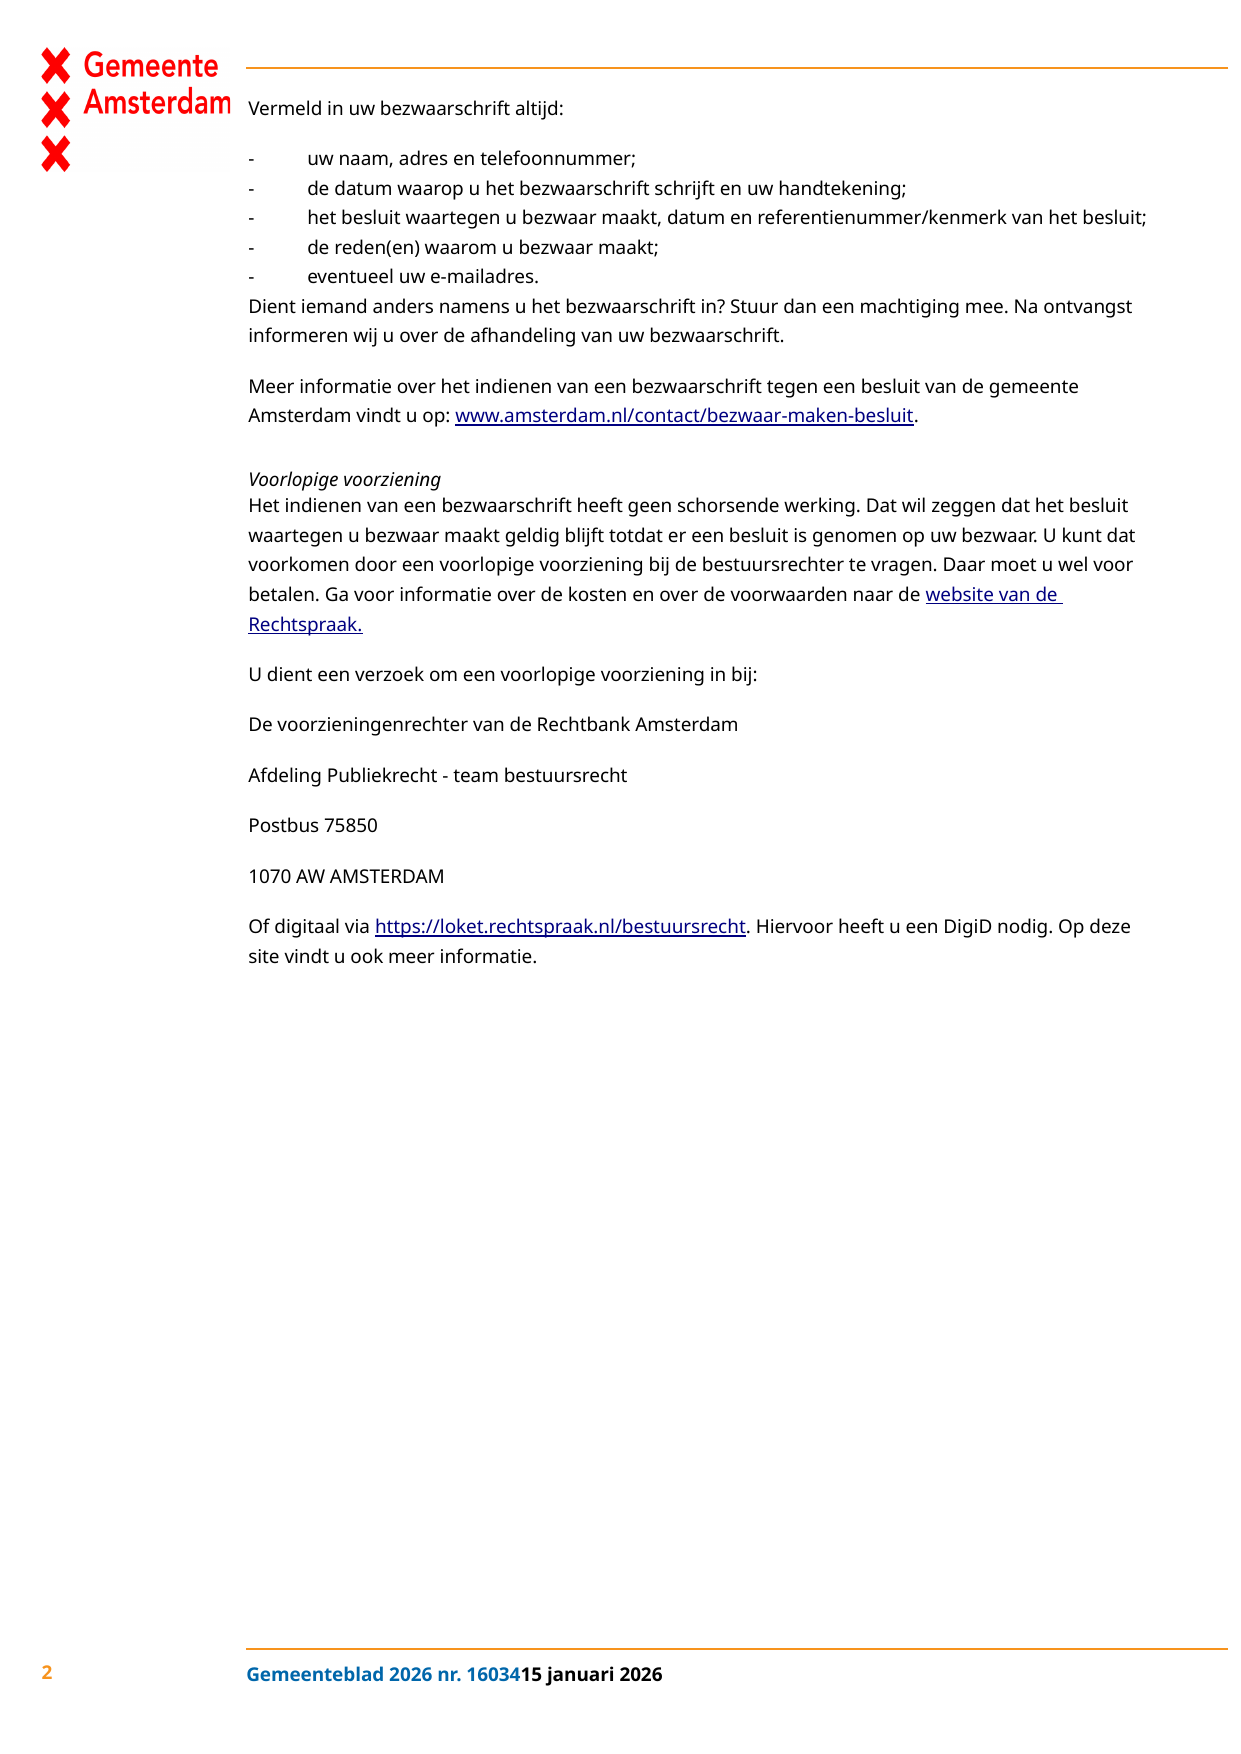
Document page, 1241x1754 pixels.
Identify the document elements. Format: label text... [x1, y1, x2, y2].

picture [41, 47, 231, 172]
list de reden(en) waarom u bezwaar maakt; [248, 234, 1152, 260]
text Meer informatie over het indienen van een bezwaarschrift tegen een besluit van de gemeente Amsterdam vindt u op: www.amsterdam.nl/contact/bezwaar-maken-besluit. [248, 373, 1152, 428]
list uw naam, adres en telefoonnummer; [248, 145, 1152, 171]
text Of digitaal via https://loket.rechtspraak.nl/bestuursrecht. Hiervoor heeft u een DigiD nodig. Op deze site vindt u ook meer informatie. [248, 913, 1152, 968]
text Afdeling Publiekrecht - team bestuursrecht [248, 762, 1152, 788]
text U dient een verzoek om een voorlopige voorziening in bij: [248, 661, 1152, 687]
text Vermeld in uw bezwaarschrift altijd: [248, 95, 1152, 121]
text De voorzieningenrechter van de Rechtbank Amsterdam [248, 712, 1152, 737]
text Dient iemand anders namens u het bezwaarschrift in? Stuur dan een machtiging mee. Na ontvangst informeren wij u over de afhandeling van uw bezwaarschrift. [248, 293, 1152, 348]
text Het indienen van een bezwaarschrift heeft geen schorsende werking. Dat wil zeggen dat het besluit waartegen u bezwaar maakt geldig blijft totdat er een besluit is genomen op uw bezwaar. U kunt dat voorkomen door een voorlopige voorziening bij de bestuursrechter te vragen. Daar moet u wel voor betalen. Ga voor informatie over de kosten en over de voorwaarden naar de website van de Rechtspraak. [248, 492, 1152, 636]
list de datum waarop u het bezwaarschrift schrijft en uw handtekening; [248, 175, 1152, 201]
list het besluit waartegen u bezwaar maakt, datum en referentienummer/kenmerk van het besluit; [248, 204, 1152, 230]
text Voorlopige voorziening [248, 467, 1152, 492]
list eventueel uw e-mailadres. [248, 263, 1152, 289]
text Postbus 75850 [248, 812, 1152, 838]
text 1070 AW AMSTERDAM [248, 863, 1152, 888]
